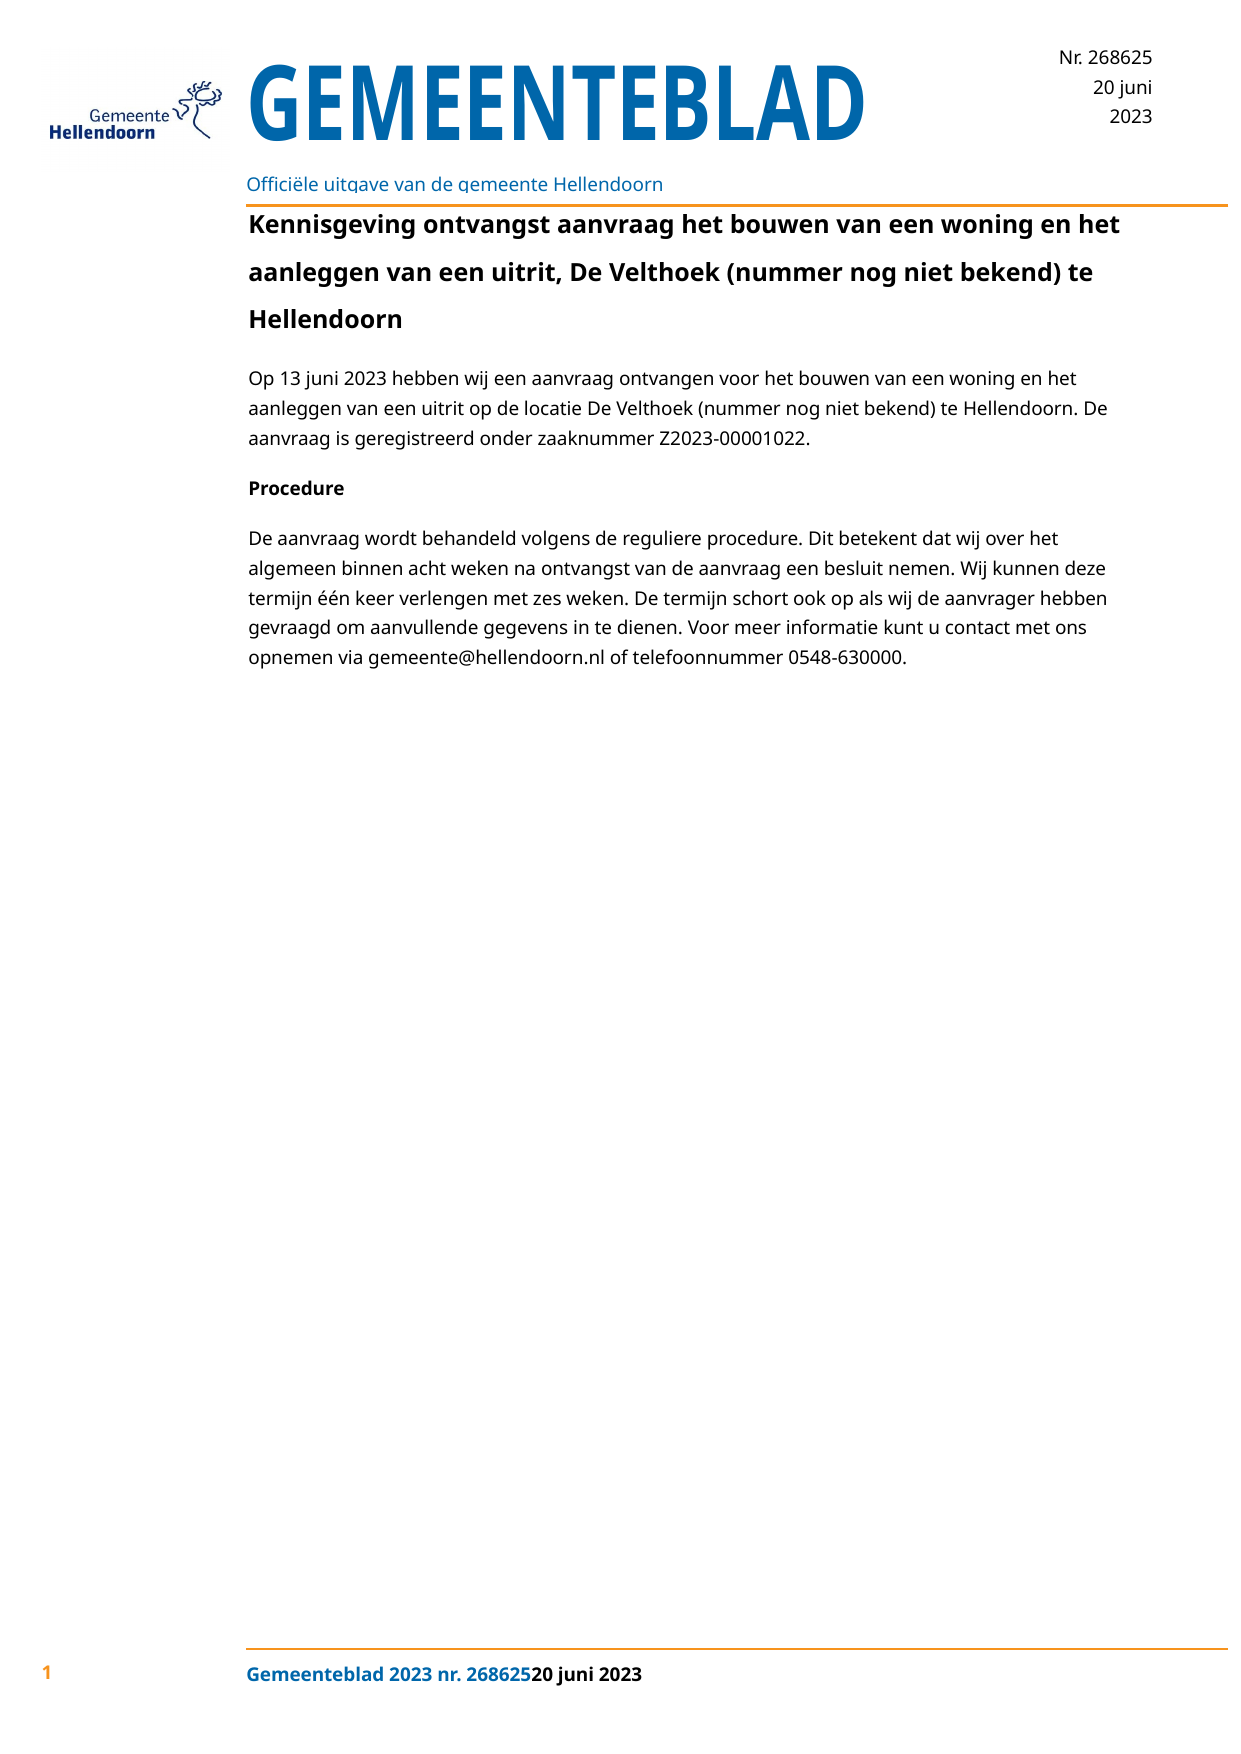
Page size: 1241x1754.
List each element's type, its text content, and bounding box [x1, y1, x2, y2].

picture [41, 47, 231, 172]
text De aanvraag wordt behandeld volgens de reguliere procedure. Dit betekent dat wij over het algemeen binnen acht weken na ontvangst van de aanvraag een besluit nemen. Wij kunnen deze termijn één keer verlengen met zes weken. De termijn schort ook op als wij de aanvrager hebben gevraagd om aanvullende gegevens in te dienen. Voor meer informatie kunt u contact met ons opnemen via gemeente@hellendoorn.nl of telefoonnummer 0548-630000. [248, 526, 1152, 669]
text Procedure [248, 475, 1152, 501]
text Op 13 juni 2023 hebben wij een aanvraag ontvangen voor het bouwen van een woning en het aanleggen van een uitrit op de locatie De Velthoek (nummer nog niet bekend) te Hellendoorn. De aanvraag is geregistreerd onder zaaknummer Z2023-00001022. [248, 366, 1152, 450]
text Kennisgeving ontvangst aanvraag het bouwen van een woning en het aanleggen van een uitrit, De Velthoek (nummer nog niet bekend) te Hellendoorn [248, 207, 1152, 336]
